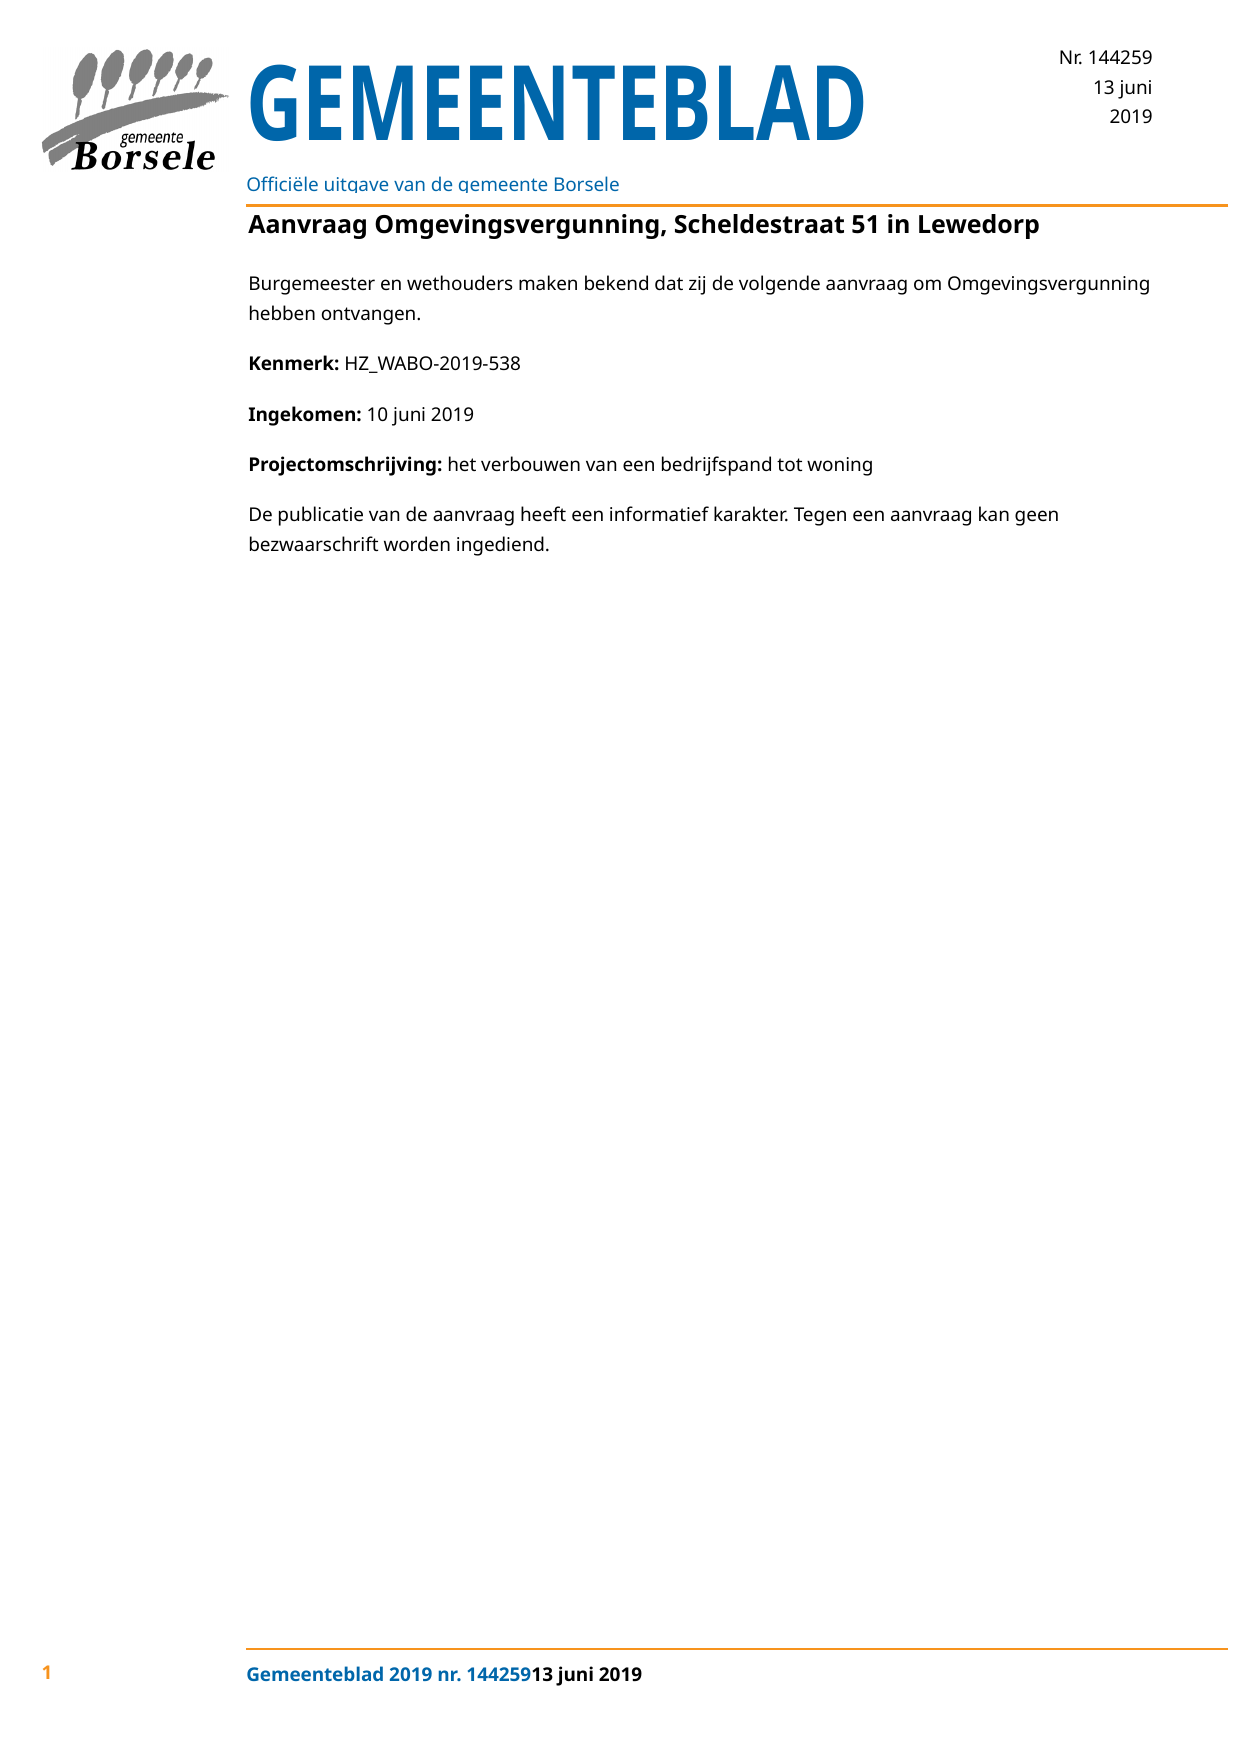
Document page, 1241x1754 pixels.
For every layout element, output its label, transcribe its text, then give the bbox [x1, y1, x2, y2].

text Ingekomen: 10 juni 2019 [248, 401, 1152, 426]
text Kenmerk: HZ_WABO-2019-538 [248, 350, 1152, 376]
text Aanvraag Omgevingsvergunning, Scheldestraat 51 in Lewedorp [248, 207, 1152, 241]
text De publicatie van de aanvraag heeft een informatief karakter. Tegen een aanvraag kan geen bezwaarschrift worden ingediend. [248, 502, 1152, 557]
text Burgemeester en wethouders maken bekend dat zij de volgende aanvraag om Omgevingsvergunning hebben ontvangen. [248, 270, 1152, 326]
text Projectomschrijving: het verbouwen van een bedrijfspand tot woning [248, 451, 1152, 477]
picture [41, 47, 231, 172]
